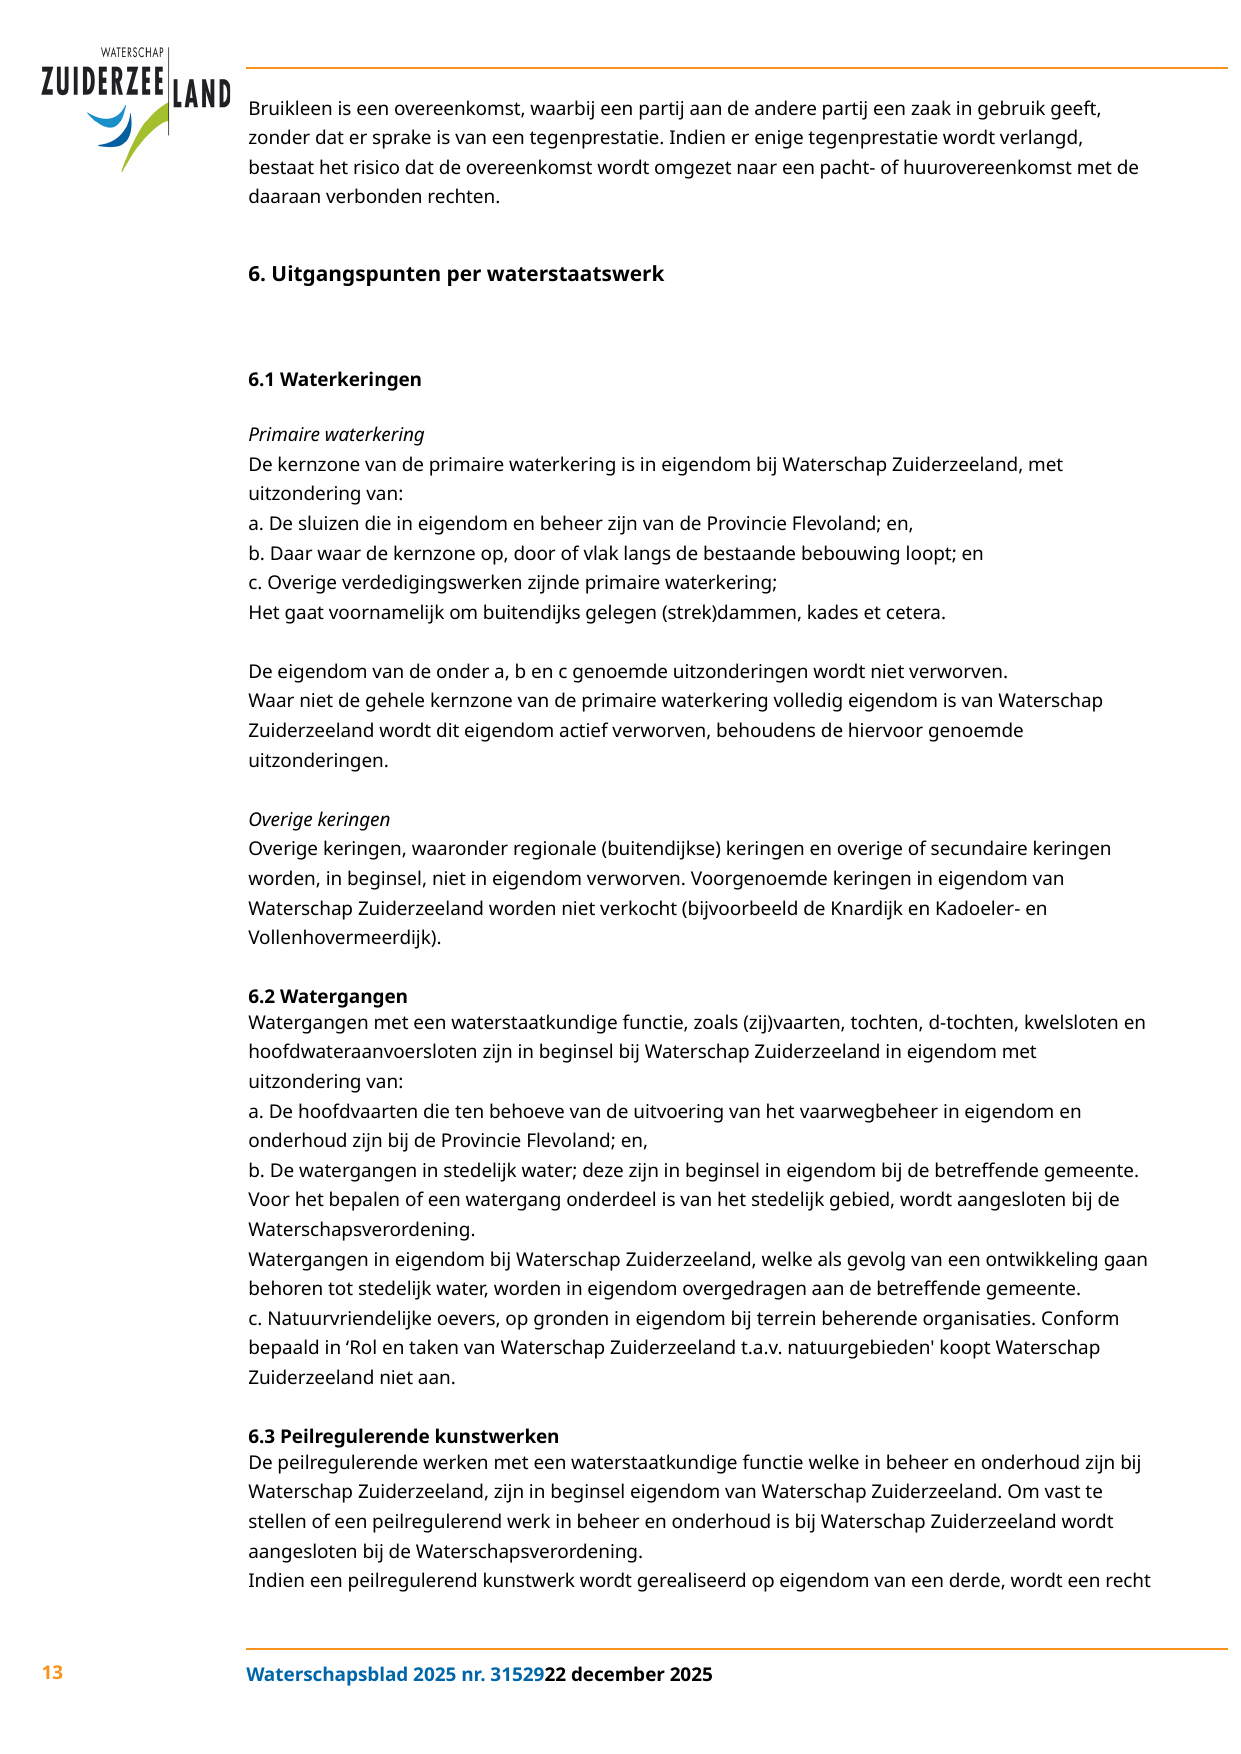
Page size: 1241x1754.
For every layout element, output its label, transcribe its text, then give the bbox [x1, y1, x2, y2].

text a. De sluizen die in eigendom en beheer zijn van de Provincie Flevoland; en, [248, 510, 1152, 536]
text Watergangen met een waterstaatkundige functie, zoals (zij)vaarten, tochten, d-tochten, kwelsloten en hoofdwateraanvoersloten zijn in beginsel bij Waterschap Zuiderzeeland in eigendom met uitzondering van: [248, 1009, 1152, 1094]
text 6.3 Peilregulerende kunstwerken [248, 1423, 1152, 1449]
text Primaire waterkering [248, 421, 1152, 447]
text Watergangen in eigendom bij Waterschap Zuiderzeeland, welke als gevolg van een ontwikkeling gaan behoren tot stedelijk water, worden in eigendom overgedragen aan de betreffende gemeente. [248, 1246, 1152, 1301]
text Overige keringen, waaronder regionale (buitendijkse) keringen en overige of secundaire keringen worden, in beginsel, niet in eigendom verworven. Voorgenoemde keringen in eigendom van Waterschap Zuiderzeeland worden niet verkocht (bijvoorbeeld de Knardijk en Kadoeler- en Vollenhovermeerdijk). [248, 836, 1152, 950]
text Waar niet de gehele kernzone van de primaire waterkering volledig eigendom is van Waterschap Zuiderzeeland wordt dit eigendom actief verworven, behoudens de hiervoor genoemde uitzonderingen. [248, 688, 1152, 772]
text Overige keringen [248, 806, 1152, 832]
text b. Daar waar de kernzone op, door of vlak langs de bestaande bebouwing loopt; en [248, 540, 1152, 565]
text Indien een peilregulerend kunstwerk wordt gerealiseerd op eigendom van een derde, wordt een recht [248, 1567, 1152, 1593]
text 6. Uitgangspunten per waterstaatswerk [248, 259, 1152, 287]
text Bruikleen is een overeenkomst, waarbij een partij aan de andere partij een zaak in gebruik geeft, zonder dat er sprake is van een tegenprestatie. Indien er enige tegenprestatie wordt verlangd, bestaat het risico dat de overeenkomst wordt omgezet naar een pacht- of huurovereenkomst met de daaraan verbonden rechten. [248, 95, 1152, 209]
text De kernzone van de primaire waterkering is in eigendom bij Waterschap Zuiderzeeland, met uitzondering van: [248, 451, 1152, 506]
text c. Overige verdedigingswerken zijnde primaire waterkering; [248, 569, 1152, 595]
text 6.2 Watergangen [248, 983, 1152, 1009]
text Voor het bepalen of een watergang onderdeel is van het stedelijk gebied, wordt aangesloten bij de Waterschapsverordening. [248, 1187, 1152, 1242]
text De eigendom van de onder a, b en c genoemde uitzonderingen wordt niet verworven. [248, 658, 1152, 684]
text c. Natuurvriendelijke oevers, op gronden in eigendom bij terrein beherende organisaties. Conform bepaald in ‘Rol en taken van Waterschap Zuiderzeeland t.a.v. natuurgebieden' koopt Waterschap Zuiderzeeland niet aan. [248, 1305, 1152, 1390]
text Het gaat voornamelijk om buitendijks gelegen (strek)dammen, kades et cetera. [248, 599, 1152, 624]
text b. De watergangen in stedelijk water; deze zijn in beginsel in eigendom bij de betreffende gemeente. [248, 1157, 1152, 1183]
text 6.1 Waterkeringen [248, 366, 1152, 392]
text De peilregulerende werken met een waterstaatkundige functie welke in beheer en onderhoud zijn bij Waterschap Zuiderzeeland, zijn in beginsel eigendom van Waterschap Zuiderzeeland. Om vast te stellen of een peilregulerend werk in beheer en onderhoud is bij Waterschap Zuiderzeeland wordt aangesloten bij de Waterschapsverordening. [248, 1449, 1152, 1563]
picture [41, 47, 231, 172]
text a. De hoofdvaarten die ten behoeve van de uitvoering van het vaarwegbeheer in eigendom en onderhoud zijn bij de Provincie Flevoland; en, [248, 1098, 1152, 1153]
